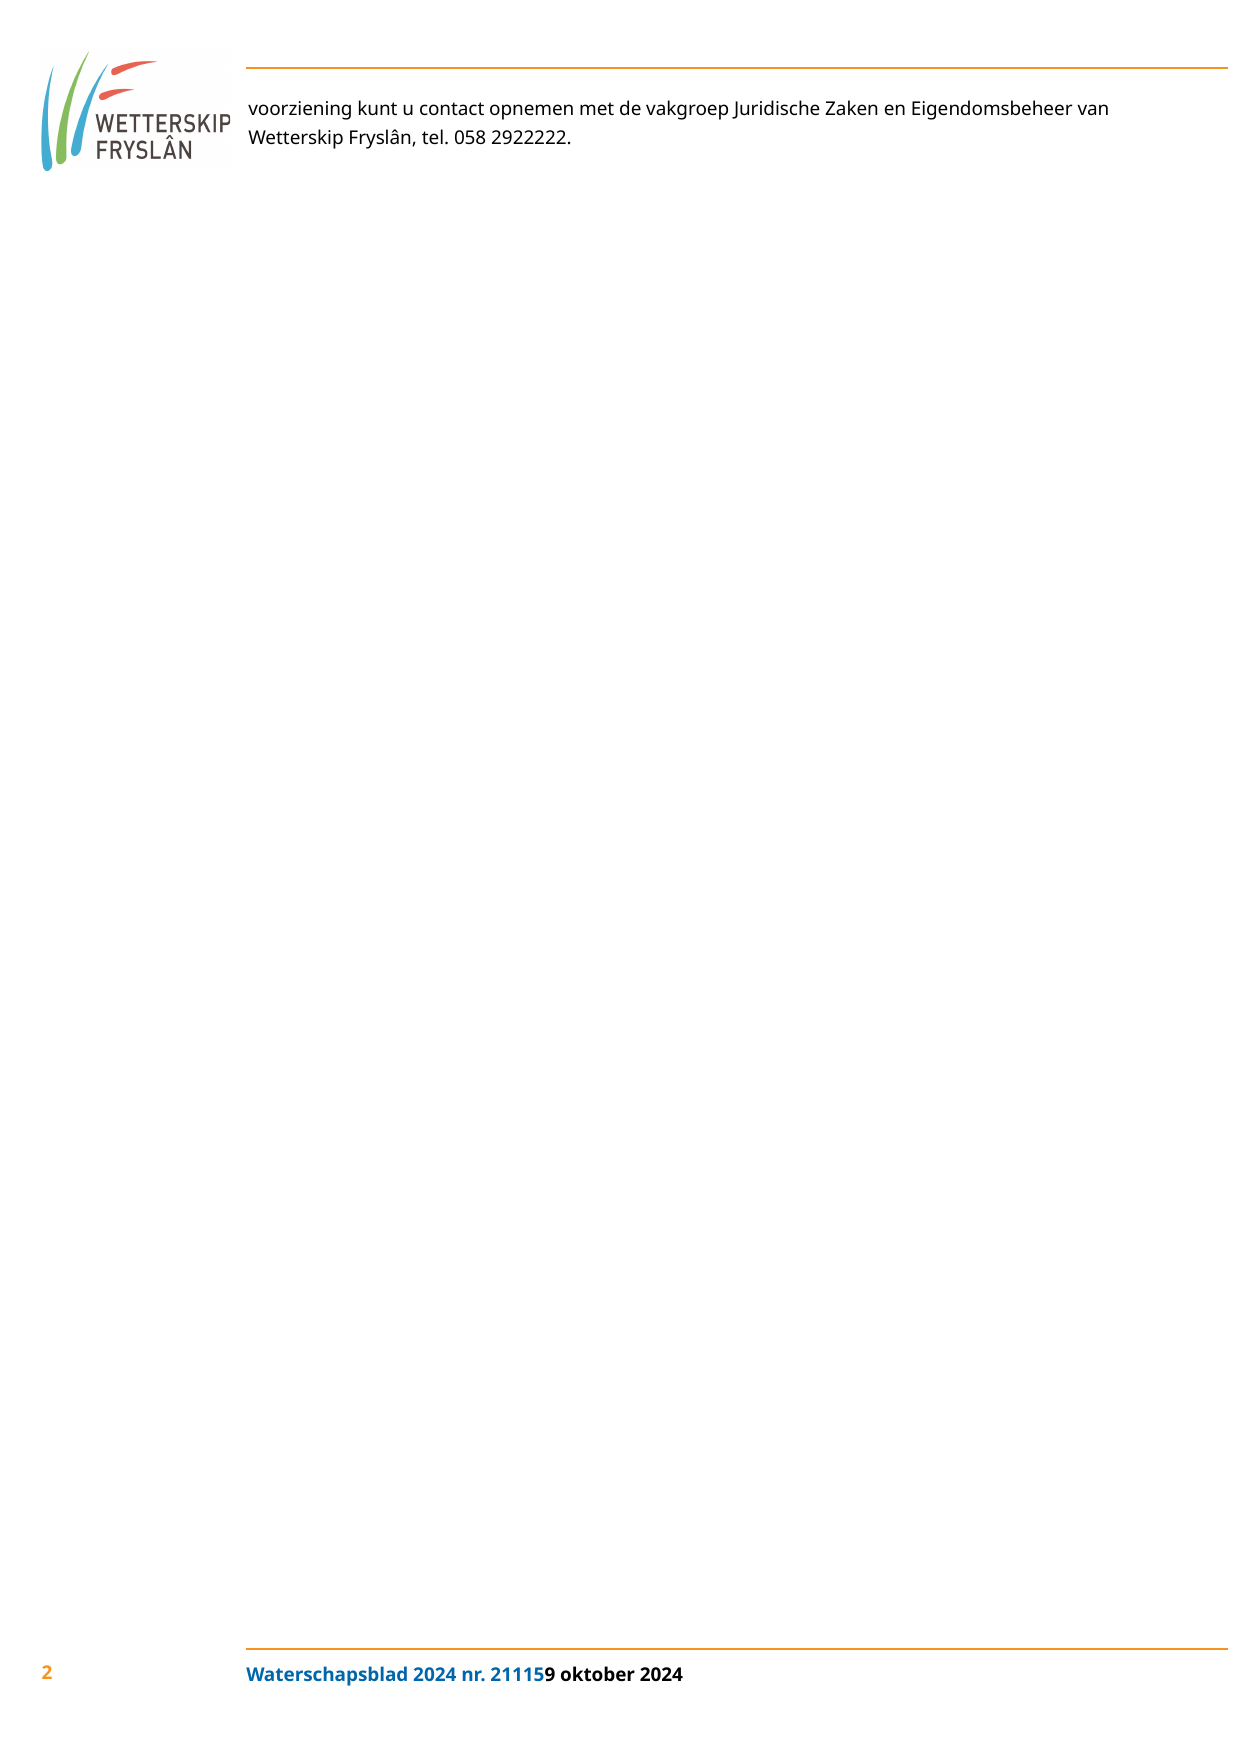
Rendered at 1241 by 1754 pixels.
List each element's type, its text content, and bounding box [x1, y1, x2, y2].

picture [41, 47, 231, 172]
text voorziening kunt u contact opnemen met de vakgroep Juridische Zaken en Eigendomsbeheer van Wetterskip Fryslân, tel. 058 2922222. [248, 95, 1152, 150]
